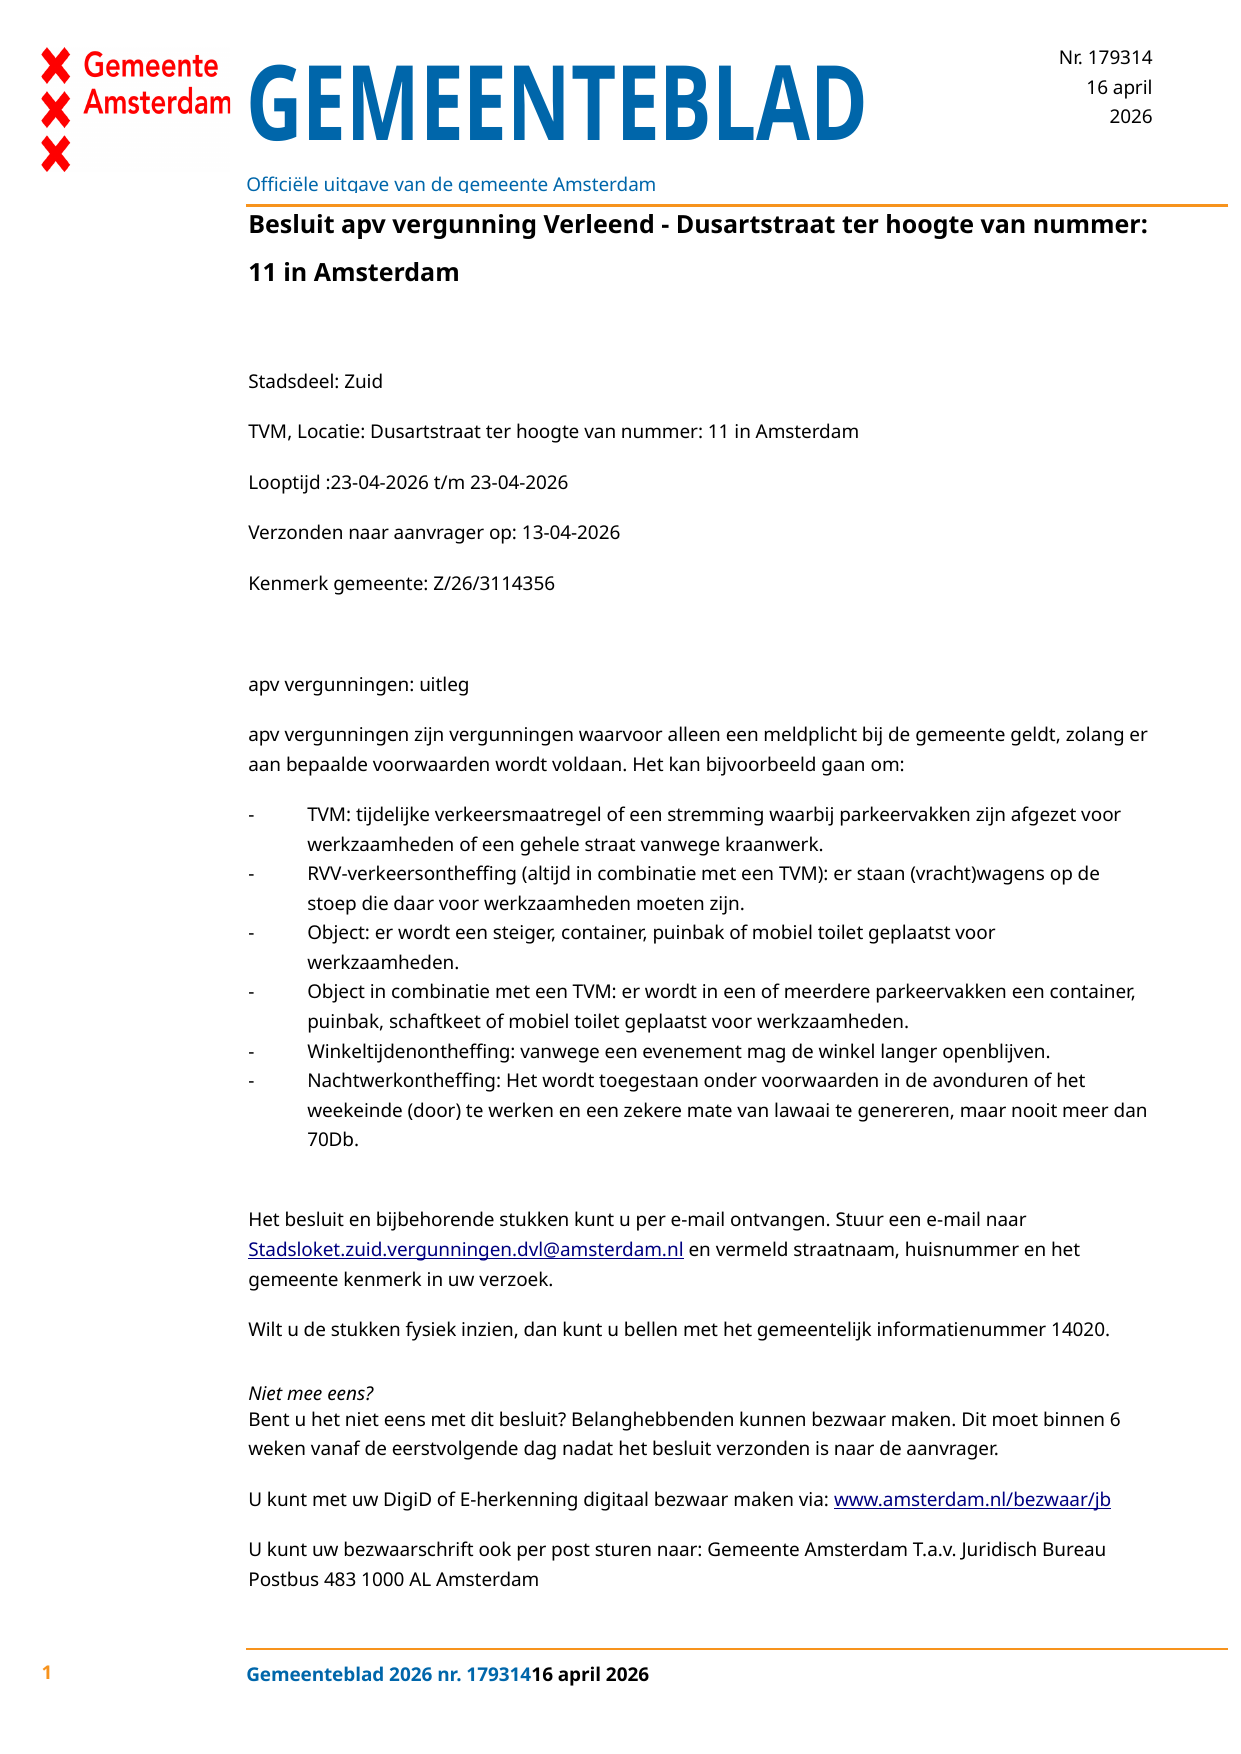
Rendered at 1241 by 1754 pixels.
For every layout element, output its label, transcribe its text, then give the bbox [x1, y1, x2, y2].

text apv vergunningen zijn vergunningen waarvoor alleen een meldplicht bij de gemeente geldt, zolang er aan bepaalde voorwaarden wordt voldaan. Het kan bijvoorbeeld gaan om: [248, 721, 1152, 777]
list TVM: tijdelijke verkeersmaatregel of een stremming waarbij parkeervakken zijn afgezet voor werkzaamheden of een gehele straat vanwege kraanwerk. [248, 801, 1152, 857]
text Wilt u de stukken fysiek inzien, dan kunt u bellen met het gemeentelijk informatienummer 14020. [248, 1316, 1152, 1342]
list Object in combinatie met een TVM: er wordt in een of meerdere parkeervakken een container, puinbak, schaftkeet of mobiel toilet geplaatst voor werkzaamheden. [248, 979, 1152, 1034]
list RVV-verkeersontheffing (altijd in combinatie met een TVM): er staan (vracht)wagens op de stoep die daar voor werkzaamheden moeten zijn. [248, 860, 1152, 916]
text Stadsdeel: Zuid [248, 368, 1152, 394]
text Looptijd :23-04-2026 t/m 23-04-2026 [248, 469, 1152, 495]
text Kenmerk gemeente: Z/26/3114356 [248, 570, 1152, 596]
text Besluit apv vergunning Verleend - Dusartstraat ter hoogte van nummer: 11 in Amsterdam [248, 207, 1152, 288]
text Verzonden naar aanvrager op: 13-04-2026 [248, 519, 1152, 545]
text U kunt uw bezwaarschrift ook per post sturen naar: Gemeente Amsterdam T.a.v. Juridisch Bureau Postbus 483 1000 AL Amsterdam [248, 1536, 1152, 1592]
text apv vergunningen: uitleg [248, 671, 1152, 697]
text Bent u het niet eens met dit besluit? Belanghebbenden kunnen bezwaar maken. Dit moet binnen 6 weken vanaf de eerstvolgende dag nadat het besluit verzonden is naar de aanvrager. [248, 1406, 1152, 1461]
text U kunt met uw DigiD of E-herkenning digitaal bezwaar maken via: www.amsterdam.nl/bezwaar/jb [248, 1486, 1152, 1512]
text TVM, Locatie: Dusartstraat ter hoogte van nummer: 11 in Amsterdam [248, 419, 1152, 444]
picture [41, 47, 231, 172]
text Het besluit en bijbehorende stukken kunt u per e-mail ontvangen. Stuur een e-mail naar Stadsloket.zuid.vergunningen.dvl@amsterdam.nl en vermeld straatnaam, huisnummer en het gemeente kenmerk in uw verzoek. [248, 1207, 1152, 1292]
list Winkeltijdenontheffing: vanwege een evenement mag de winkel langer openblijven. [248, 1038, 1152, 1064]
text Niet mee eens? [248, 1380, 1152, 1406]
list Nachtwerkontheffing: Het wordt toegestaan onder voorwaarden in de avonduren of het weekeinde (door) te werken en een zekere mate van lawaai te genereren, maar nooit meer dan 70Db. [248, 1067, 1152, 1152]
list Object: er wordt een steiger, container, puinbak of mobiel toilet geplaatst voor werkzaamheden. [248, 919, 1152, 975]
